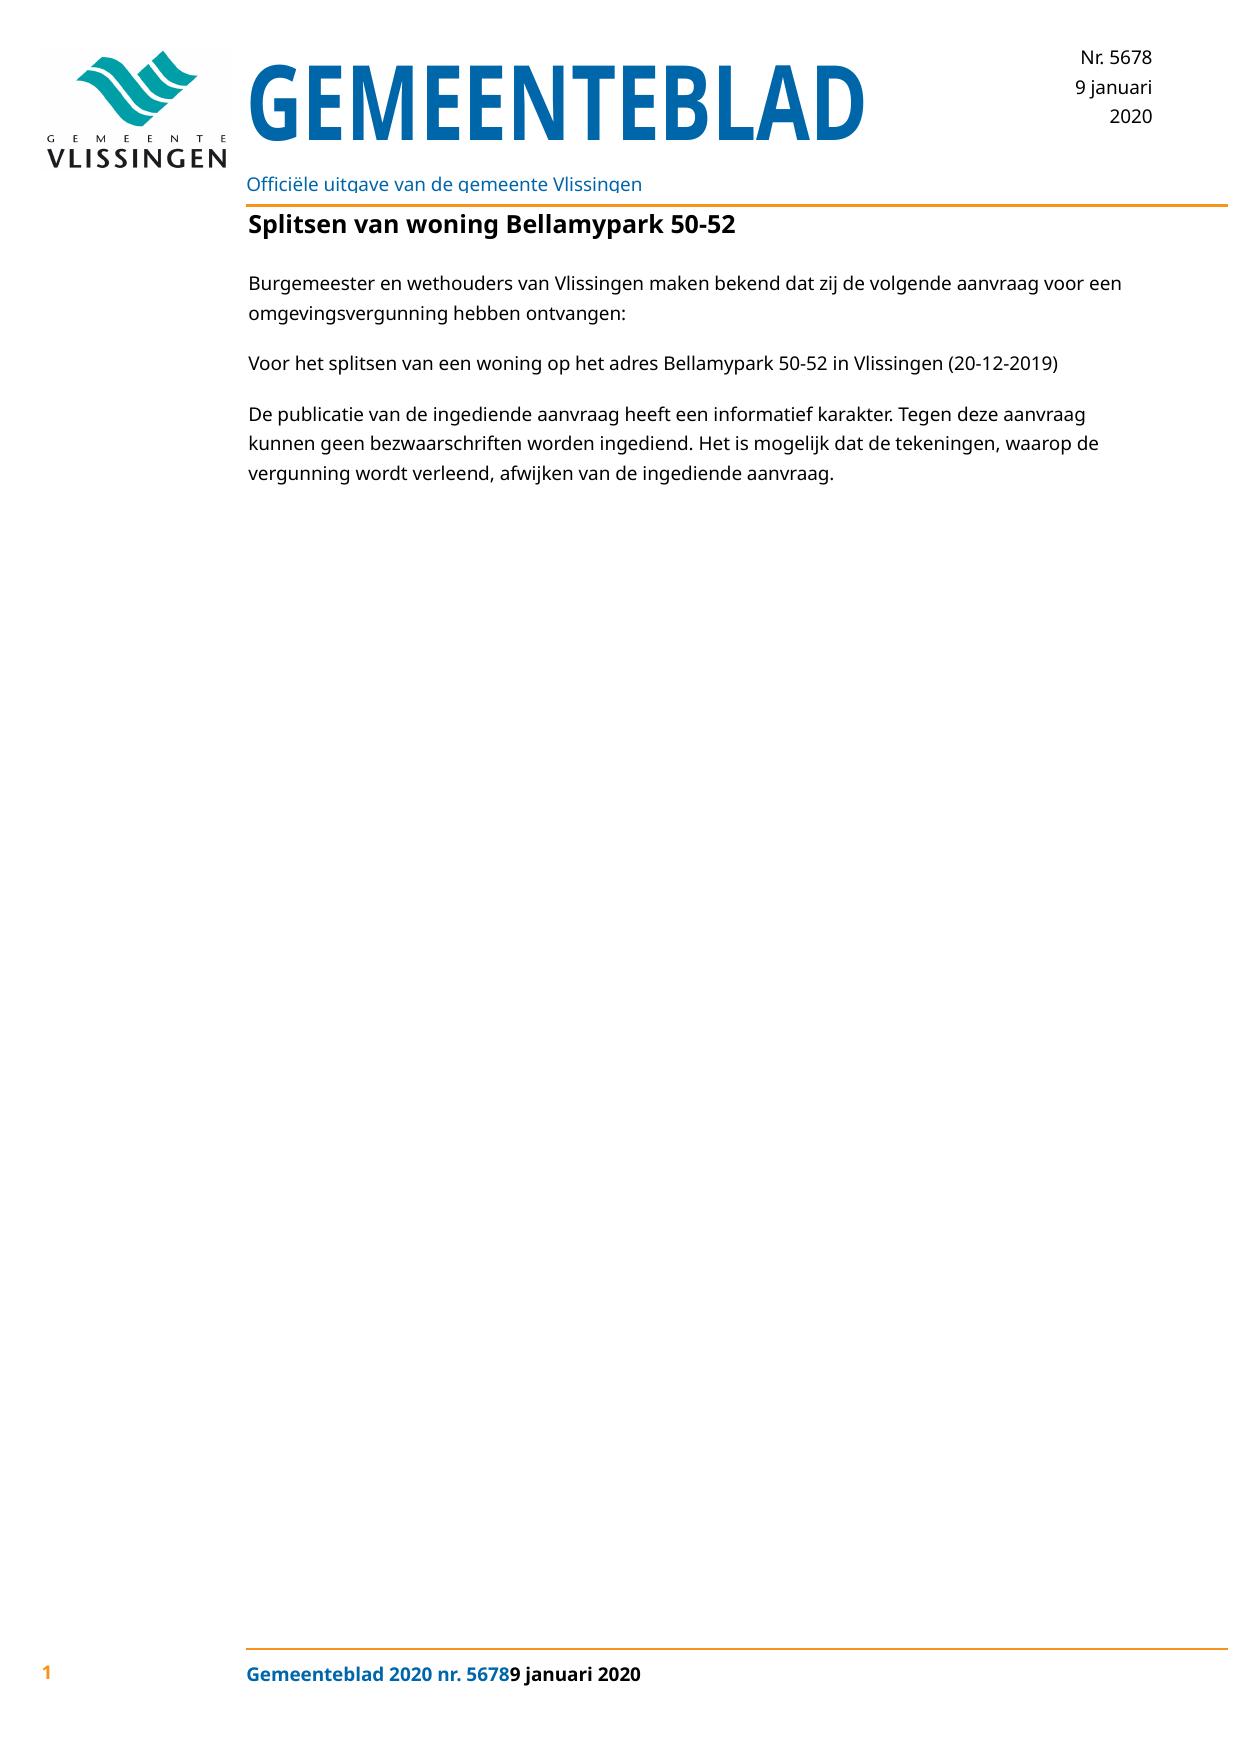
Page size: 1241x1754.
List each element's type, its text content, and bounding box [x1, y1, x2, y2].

text Burgemeester en wethouders van Vlissingen maken bekend dat zij de volgende aanvraag voor een omgevingsvergunning hebben ontvangen: [248, 270, 1152, 326]
text Voor het splitsen van een woning op het adres Bellamypark 50-52 in Vlissingen (20-12-2019) [248, 350, 1152, 376]
picture [41, 47, 231, 172]
text De publicatie van de ingediende aanvraag heeft een informatief karakter. Tegen deze aanvraag kunnen geen bezwaarschriften worden ingediend. Het is mogelijk dat de tekeningen, waarop de vergunning wordt verleend, afwijken van de ingediende aanvraag. [248, 401, 1152, 486]
text Splitsen van woning Bellamypark 50-52 [248, 207, 1152, 241]
